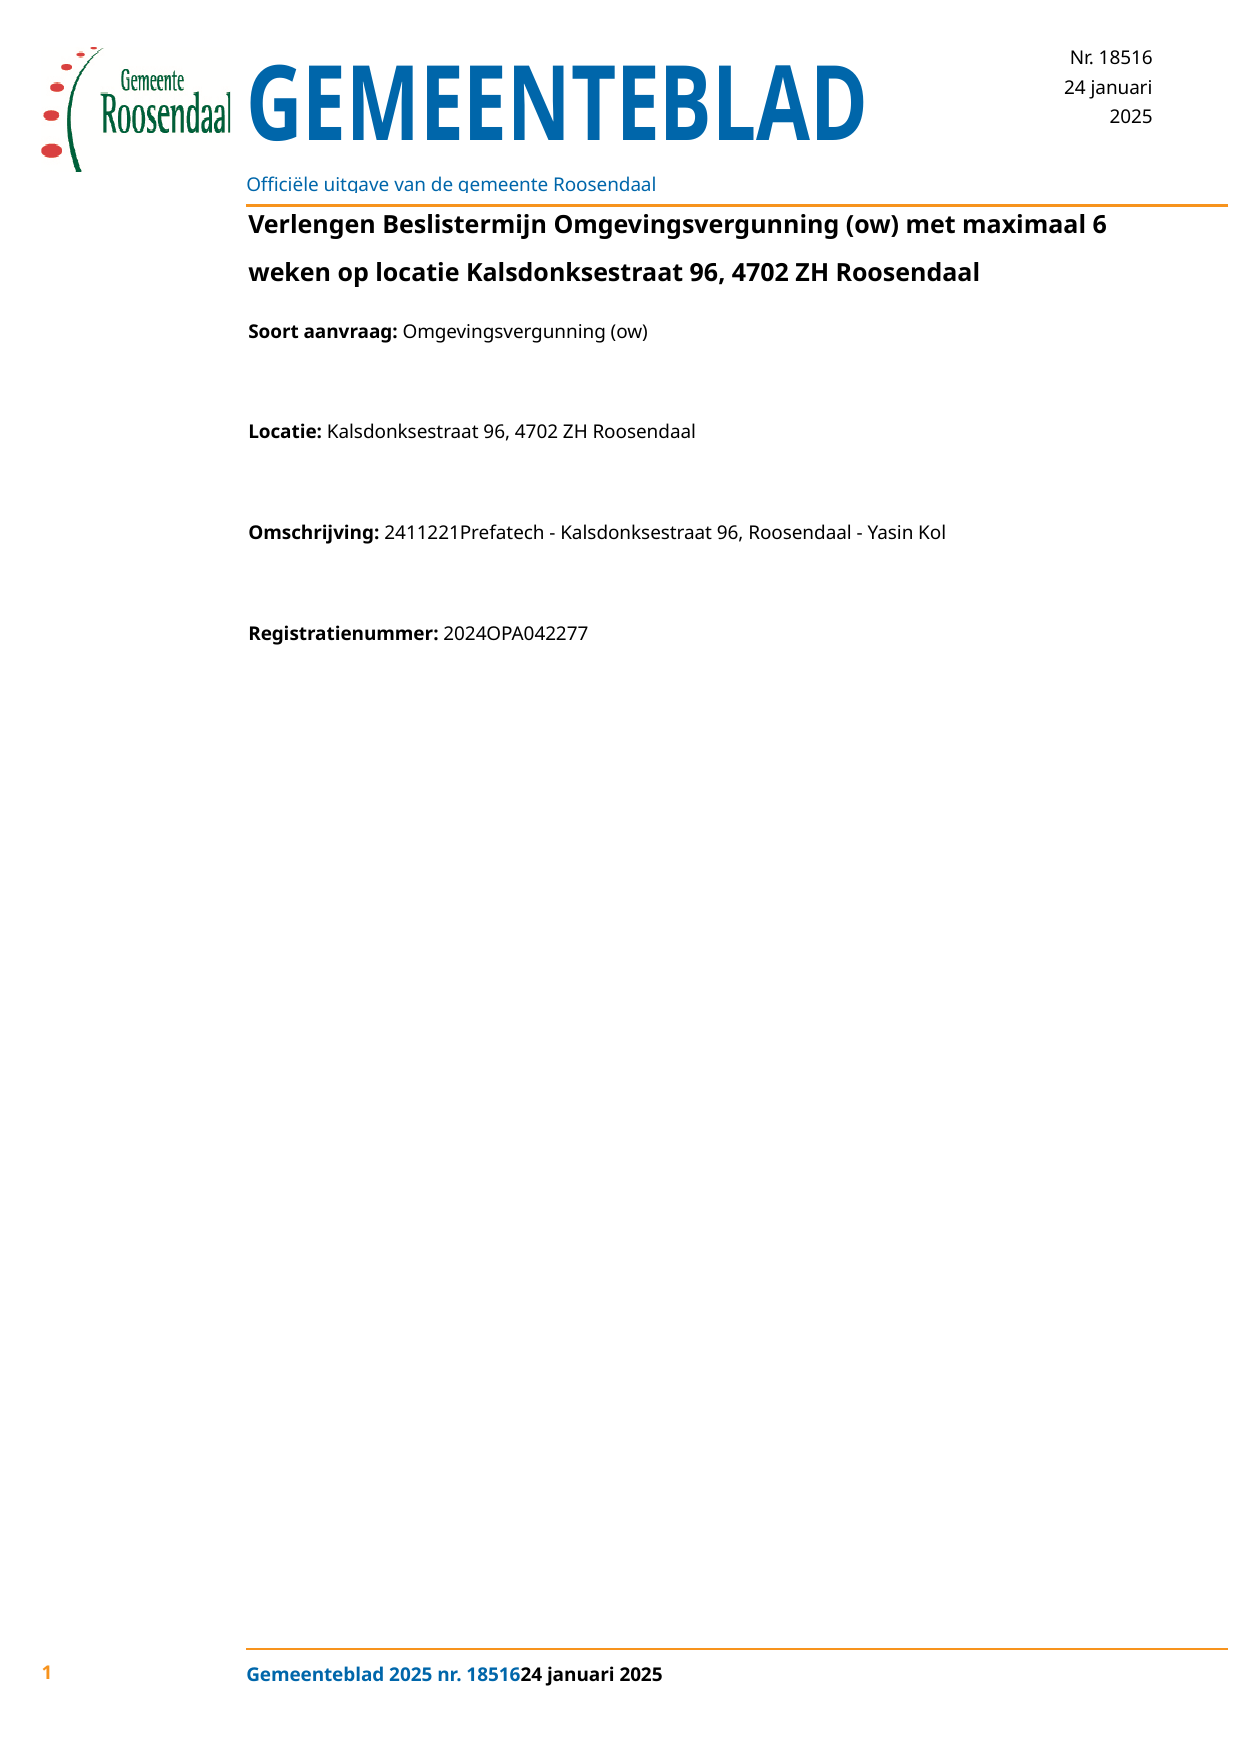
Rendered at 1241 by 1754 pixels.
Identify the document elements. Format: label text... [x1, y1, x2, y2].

text Omschrijving: 2411221Prefatech - Kalsdonksestraat 96, Roosendaal - Yasin Kol [248, 519, 1152, 545]
text Soort aanvraag: Omgevingsvergunning (ow) [248, 318, 1152, 344]
text Verlengen Beslistermijn Omgevingsvergunning (ow) met maximaal 6 weken op locatie Kalsdonksestraat 96, 4702 ZH Roosendaal [248, 207, 1152, 288]
text Locatie: Kalsdonksestraat 96, 4702 ZH Roosendaal [248, 419, 1152, 444]
picture [41, 47, 231, 172]
text Registratienummer: 2024OPA042277 [248, 620, 1152, 646]
